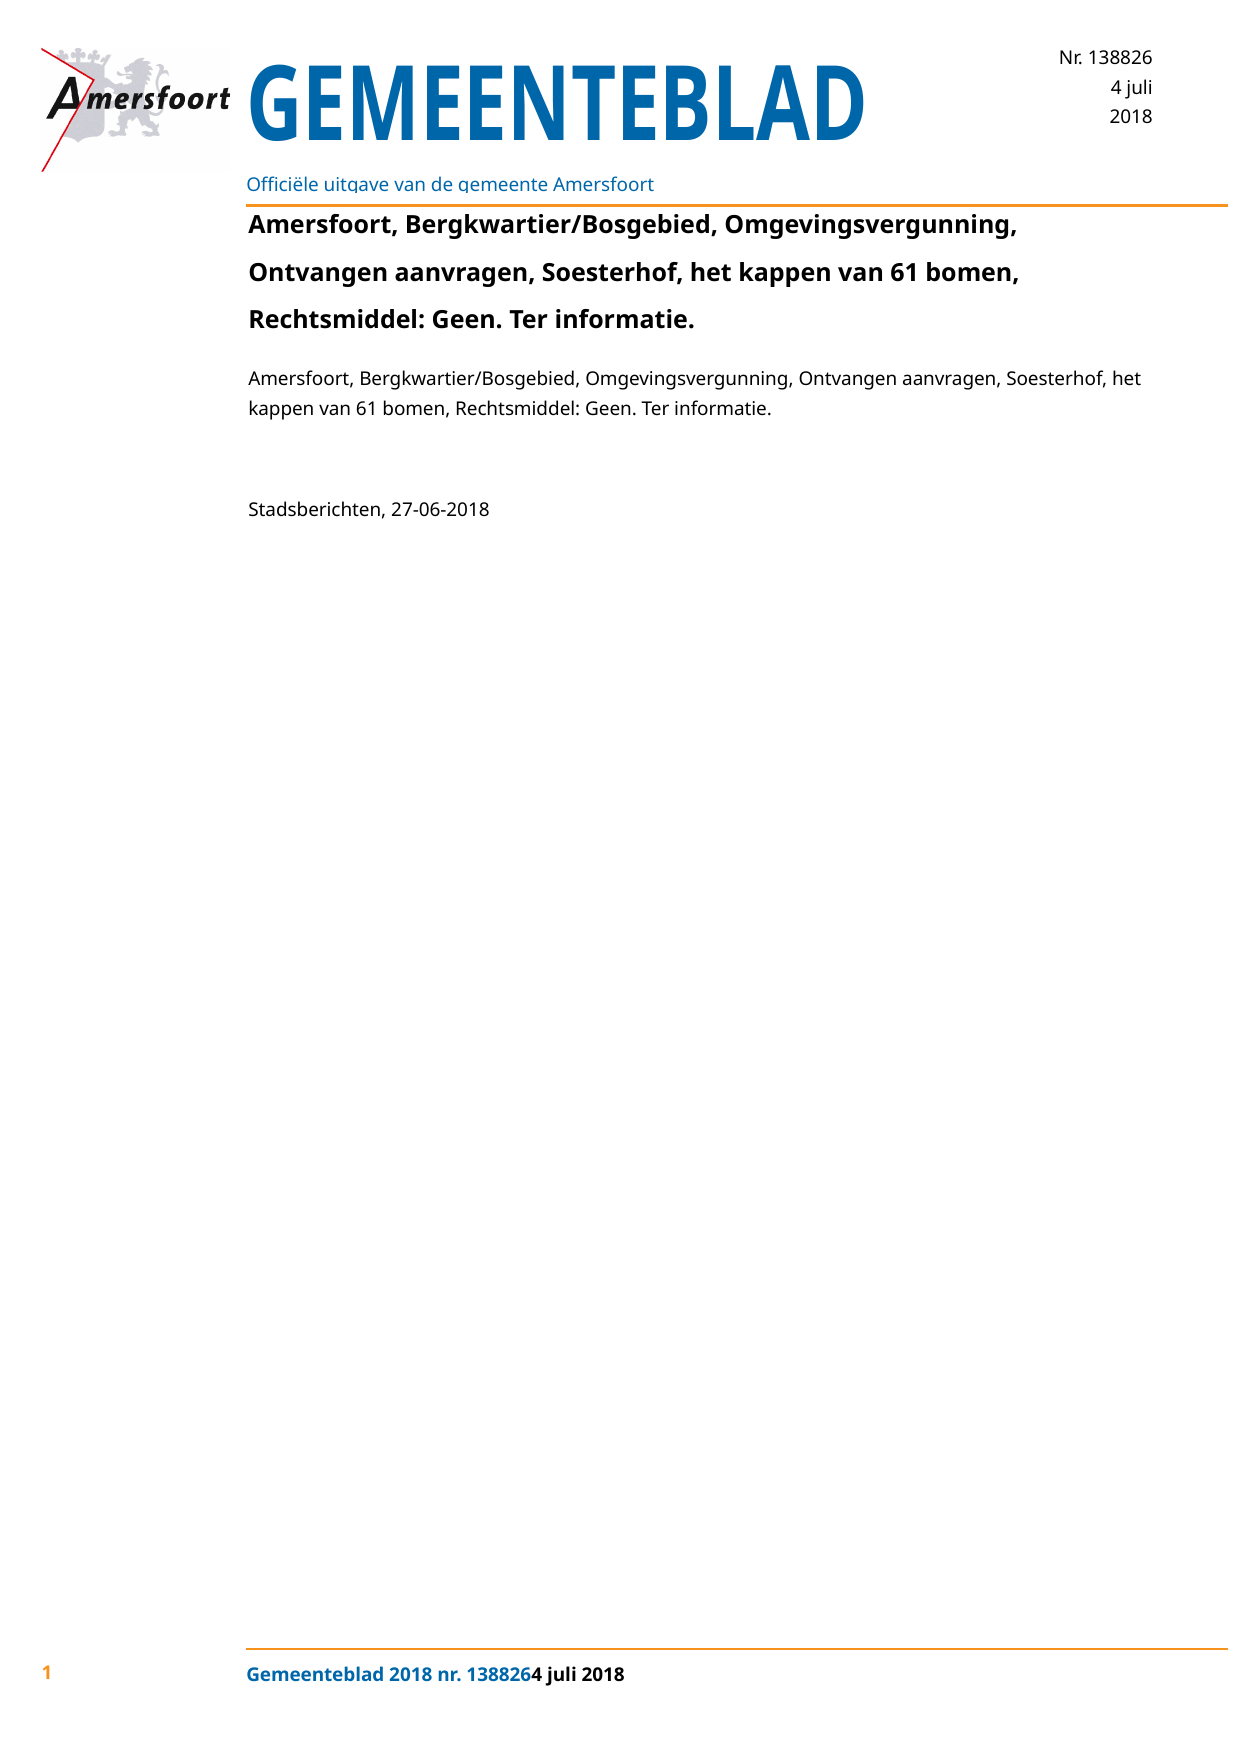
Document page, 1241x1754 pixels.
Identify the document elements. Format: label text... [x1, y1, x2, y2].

text Stadsberichten, 27-06-2018 [248, 496, 1152, 522]
text Amersfoort, Bergkwartier/Bosgebied, Omgevingsvergunning, Ontvangen aanvragen, Soesterhof, het kappen van 61 bomen, Rechtsmiddel: Geen. Ter informatie. [248, 207, 1152, 336]
text Amersfoort, Bergkwartier/Bosgebied, Omgevingsvergunning, Ontvangen aanvragen, Soesterhof, het kappen van 61 bomen, Rechtsmiddel: Geen. Ter informatie. [248, 366, 1152, 421]
picture [41, 47, 231, 172]
